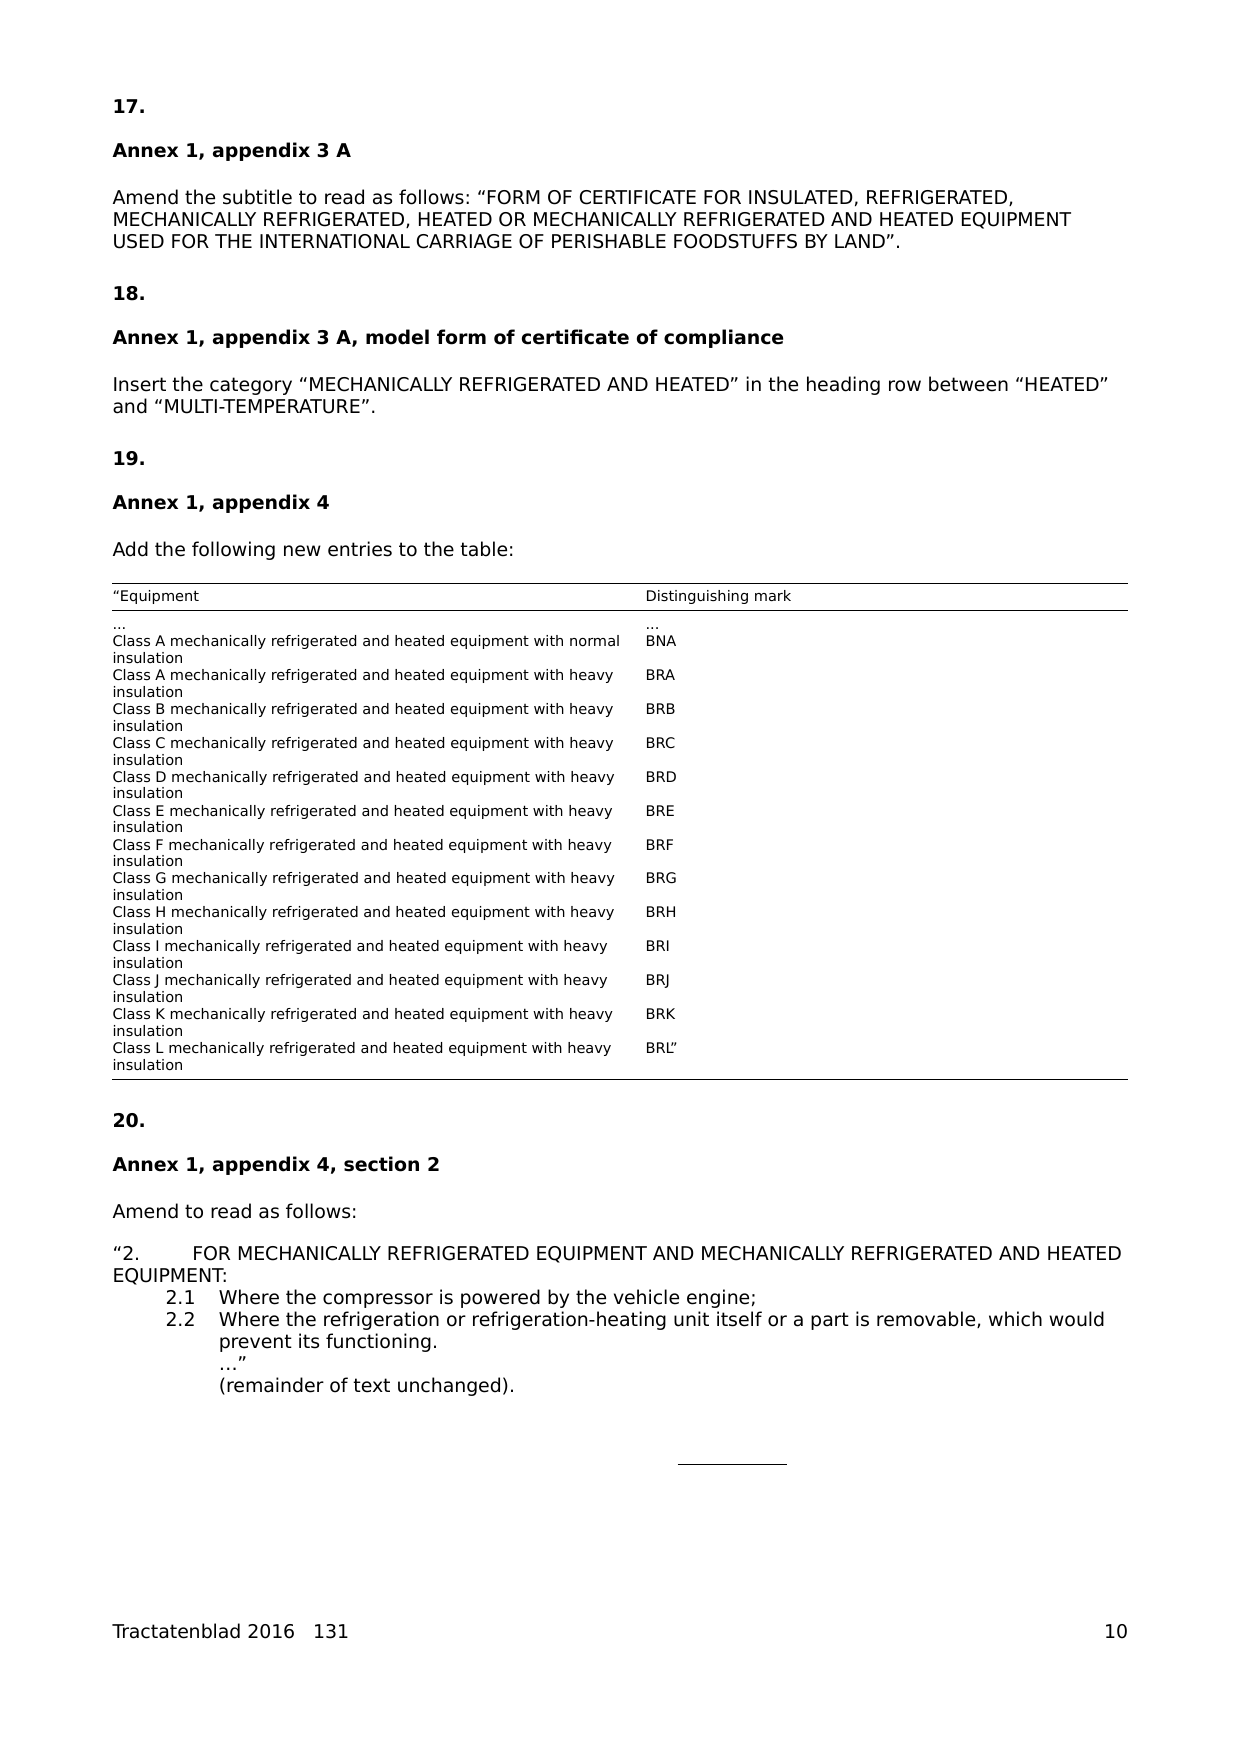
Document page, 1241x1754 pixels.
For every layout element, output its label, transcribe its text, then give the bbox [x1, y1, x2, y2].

text 2.1 Where the compressor is powered by the vehicle engine; [165, 1287, 1128, 1309]
text Add the following new entries to the table: [112, 539, 1128, 561]
table_cell Class K mechanically refrigerated and heated equipment with heavy insulation [112, 1006, 639, 1040]
table_cell Class G mechanically refrigerated and heated equipment with heavy insulation [112, 870, 639, 904]
table_cell BNA [639, 633, 1128, 667]
table_cell Class A mechanically refrigerated and heated equipment with heavy insulation [112, 667, 639, 701]
table_cell BRH [639, 904, 1128, 938]
table_cell BRB [639, 701, 1128, 734]
table_cell BRG [639, 870, 1128, 904]
table_cell Class F mechanically refrigerated and heated equipment with heavy insulation [112, 836, 639, 870]
text Amend the subtitle to read as follows: “FORM OF CERTIFICATE FOR INSULATED, REFRIGERATED, MECHANICALLY REFRIGERATED, HEATED OR MECHANICALLY REFRIGERATED AND HEATED EQUIPMENT USED FOR THE INTERNATIONAL CARRIAGE OF PERISHABLE FOODSTUFFS BY LAND”. [112, 187, 1128, 253]
table_cell Class B mechanically refrigerated and heated equipment with heavy insulation [112, 701, 639, 734]
text “2. FOR MECHANICALLY REFRIGERATED EQUIPMENT AND MECHANICALLY REFRIGERATED AND HEATED EQUIPMENT: [112, 1243, 1128, 1287]
table_cell Class H mechanically refrigerated and heated equipment with heavy insulation [112, 904, 639, 938]
text …” [218, 1353, 1128, 1374]
table_cell BRJ [639, 972, 1128, 1006]
text 2.2 Where the refrigeration or refrigeration-heating unit itself or a part is removable, which would prevent its functioning. [165, 1309, 1128, 1353]
table_cell BRE [639, 803, 1128, 836]
table_cell Class I mechanically refrigerated and heated equipment with heavy insulation [112, 938, 639, 972]
table_cell BRA [639, 667, 1128, 701]
table_cell Class J mechanically refrigerated and heated equipment with heavy insulation [112, 972, 639, 1006]
table_header Distinguishing mark [639, 584, 1128, 610]
table_cell Class L mechanically refrigerated and heated equipment with heavy insulation [112, 1040, 639, 1079]
table_header “Equipment [112, 584, 639, 610]
text Insert the category “MECHANICALLY REFRIGERATED AND HEATED” in the heading row between “HEATED” and “MULTI-TEMPERATURE”. [112, 374, 1128, 418]
text (remainder of text unchanged). [218, 1374, 1128, 1397]
subtitle 17. Annex 1, appendix 3 A [112, 96, 1128, 162]
table_cell BRC [639, 735, 1128, 768]
table_cell BRL” [639, 1040, 1128, 1079]
table_cell Class A mechanically refrigerated and heated equipment with normal insulation [112, 633, 639, 667]
table_cell Class E mechanically refrigerated and heated equipment with heavy insulation [112, 803, 639, 836]
table_cell BRI [639, 938, 1128, 972]
table_cell ... [639, 611, 1128, 633]
table_cell BRK [639, 1006, 1128, 1040]
table_cell Class C mechanically refrigerated and heated equipment with heavy insulation [112, 735, 639, 768]
subtitle 20. Annex 1, appendix 4, section 2 [112, 1110, 1128, 1176]
text Amend to read as follows: [112, 1201, 1128, 1223]
table_cell ... [112, 611, 639, 633]
table_cell BRF [639, 836, 1128, 870]
subtitle 18. Annex 1, appendix 3 A, model form of certificate of compliance [112, 283, 1128, 349]
table_cell Class D mechanically refrigerated and heated equipment with heavy insulation [112, 769, 639, 802]
subtitle 19. Annex 1, appendix 4 [112, 448, 1128, 514]
table_cell BRD [639, 769, 1128, 802]
